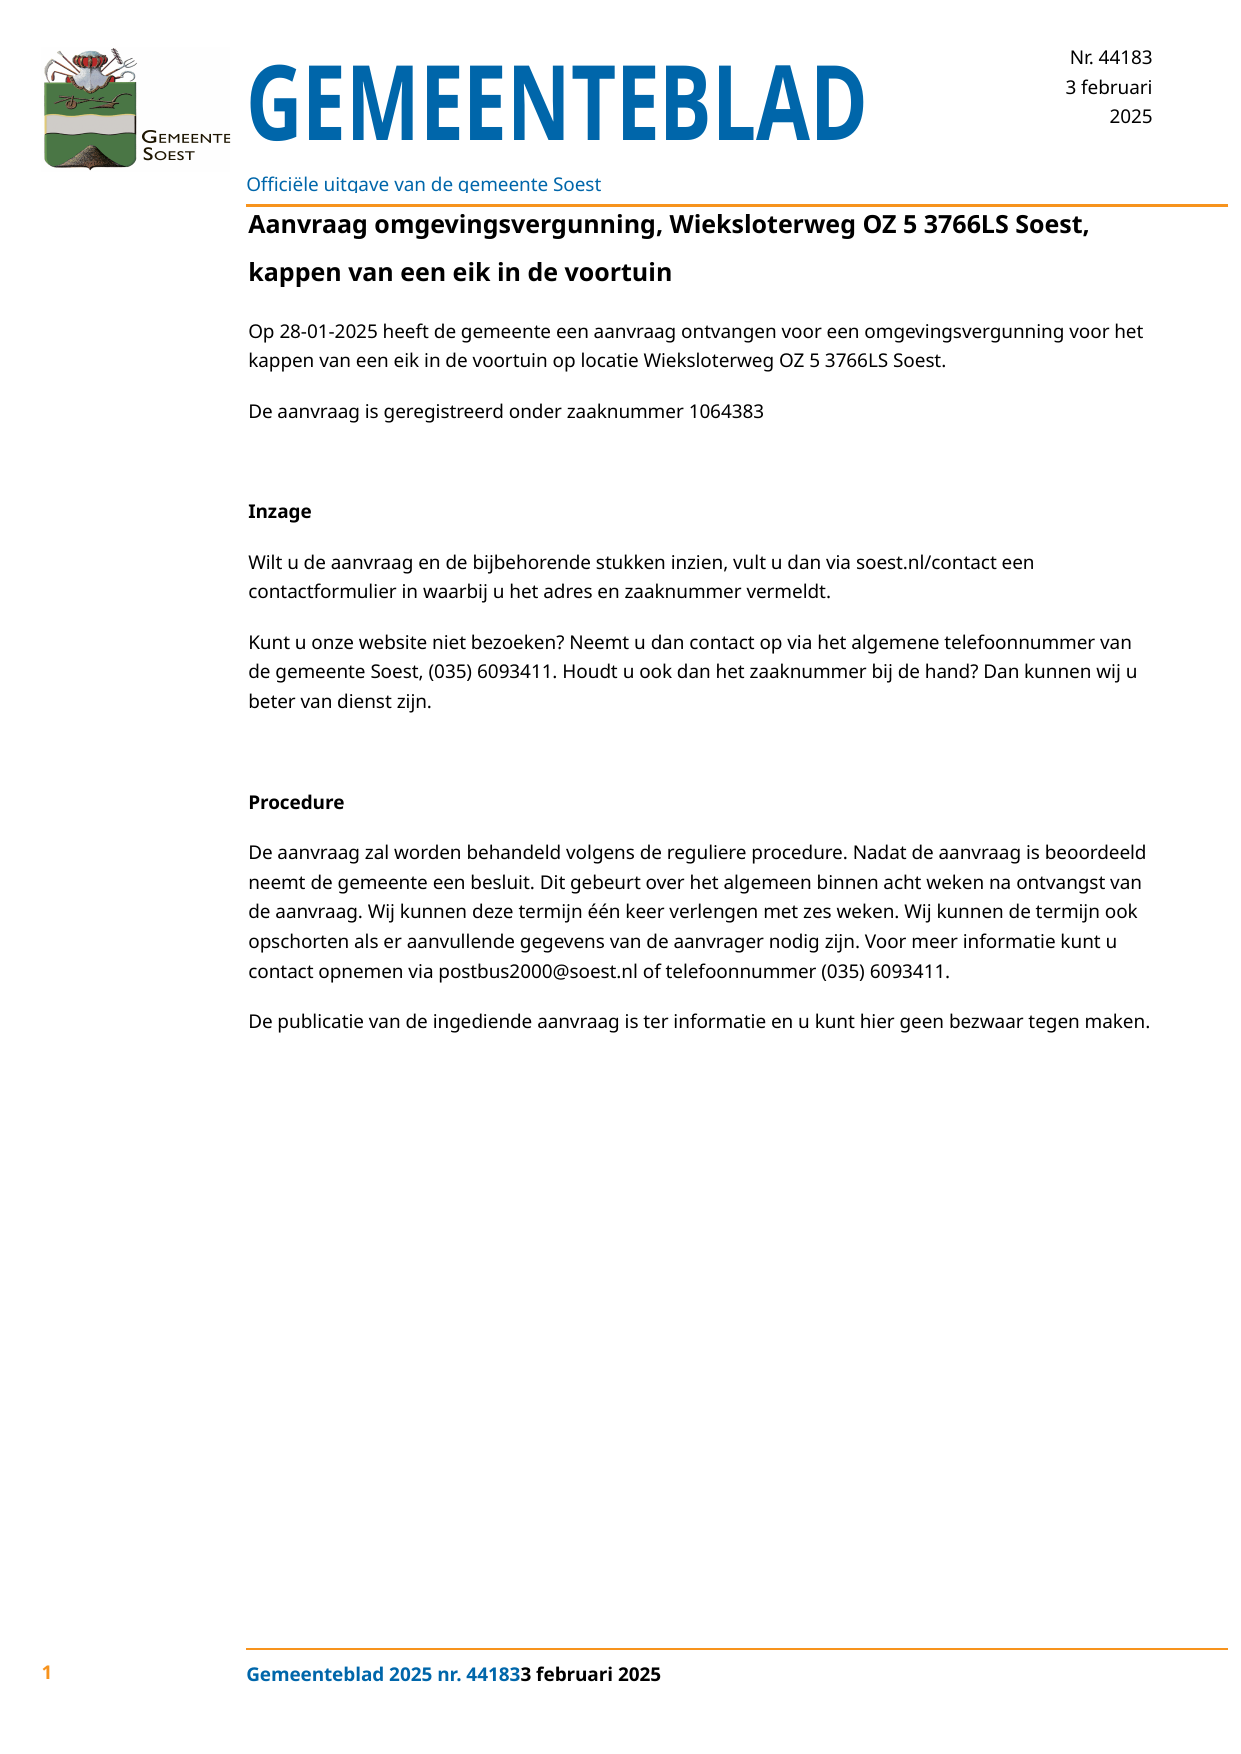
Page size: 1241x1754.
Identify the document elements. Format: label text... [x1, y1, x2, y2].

text De aanvraag zal worden behandeld volgens de reguliere procedure. Nadat de aanvraag is beoordeeld neemt de gemeente een besluit. Dit gebeurt over het algemeen binnen acht weken na ontvangst van de aanvraag. Wij kunnen deze termijn één keer verlengen met zes weken. Wij kunnen de termijn ook opschorten als er aanvullende gegevens van de aanvrager nodig zijn. Voor meer informatie kunt u contact opnemen via postbus2000@soest.nl of telefoonnummer (035) 6093411. [248, 839, 1152, 984]
text Inzage [248, 499, 1152, 524]
picture [41, 47, 231, 172]
text Op 28-01-2025 heeft de gemeente een aanvraag ontvangen voor een omgevingsvergunning voor het kappen van een eik in de voortuin op locatie Wieksloterweg OZ 5 3766LS Soest. [248, 318, 1152, 373]
text Aanvraag omgevingsvergunning, Wieksloterweg OZ 5 3766LS Soest, kappen van een eik in de voortuin [248, 207, 1152, 288]
text Procedure [248, 789, 1152, 815]
text Wilt u de aanvraag en de bijbehorende stukken inzien, vult u dan via soest.nl/contact een contactformulier in waarbij u het adres en zaaknummer vermeldt. [248, 549, 1152, 604]
text De aanvraag is geregistreerd onder zaaknummer 1064383 [248, 398, 1152, 424]
text De publicatie van de ingediende aanvraag is ter informatie en u kunt hier geen bezwaar tegen maken. [248, 1008, 1152, 1034]
text Kunt u onze website niet bezoeken? Neemt u dan contact op via het algemene telefoonnummer van de gemeente Soest, (035) 6093411. Houdt u ook dan het zaaknummer bij de hand? Dan kunnen wij u beter van dienst zijn. [248, 629, 1152, 714]
